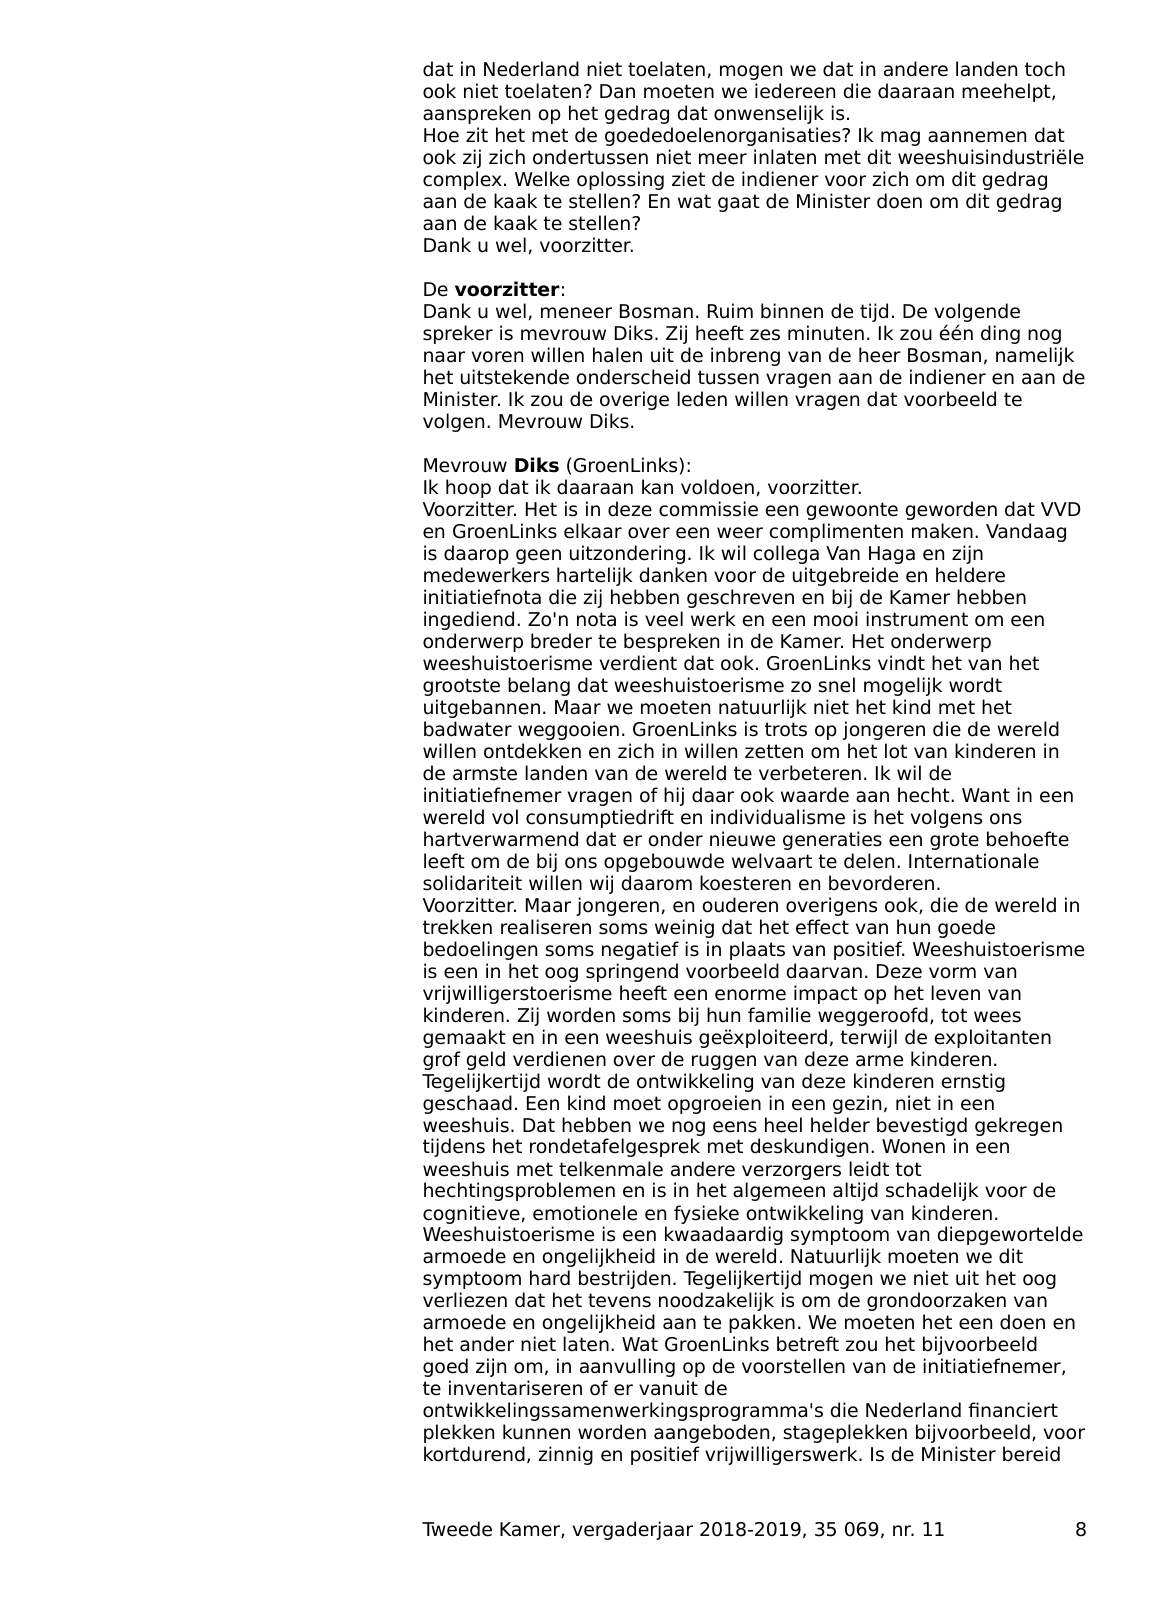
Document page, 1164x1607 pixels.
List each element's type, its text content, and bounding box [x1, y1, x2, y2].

text Voorzitter. Maar jongeren, en ouderen overigens ook, die de wereld in trekken realiseren soms weinig dat het effect van hun goede bedoelingen soms negatief is in plaats van positief. Weeshuistoerisme is een in het oog springend voorbeeld daarvan. Deze vorm van vrijwilligerstoerisme heeft een enorme impact op het leven van kinderen. Zij worden soms bij hun familie weggeroofd, tot wees gemaakt en in een weeshuis geëxploiteerd, terwijl de exploitanten grof geld verdienen over de ruggen van deze arme kinderen. Tegelijkertijd wordt de ontwikkeling van deze kinderen ernstig geschaad. Een kind moet opgroeien in een gezin, niet in een weeshuis. Dat hebben we nog eens heel helder bevestigd gekregen tijdens het rondetafelgesprek met deskundigen. Wonen in een weeshuis met telkenmale andere verzorgers leidt tot hechtingsproblemen en is in het algemeen altijd schadelijk voor de cognitieve, emotionele en fysieke ontwikkeling van kinderen. [422, 895, 1087, 1224]
text Ik hoop dat ik daaraan kan voldoen, voorzitter. [422, 477, 1087, 499]
text Weeshuistoerisme is een kwaadaardig symptoom van diepgewortelde armoede en ongelijkheid in de wereld. Natuurlijk moeten we dit symptoom hard bestrijden. Tegelijkertijd mogen we niet uit het oog verliezen dat het tevens noodzakelijk is om de grondoorzaken van armoede en ongelijkheid aan te pakken. We moeten het een doen en het ander niet laten. Wat GroenLinks betreft zou het bijvoorbeeld goed zijn om, in aanvulling op de voorstellen van de initiatiefnemer, te inventariseren of er vanuit de ontwikkelingssamenwerkingsprogramma's die Nederland financiert plekken kunnen worden aangeboden, stageplekken bijvoorbeeld, voor kortdurend, zinnig en positief vrijwilligerswerk. Is de Minister bereid [422, 1224, 1087, 1466]
text dat in Nederland niet toelaten, mogen we dat in andere landen toch ook niet toelaten? Dan moeten we iedereen die daaraan meehelpt, aanspreken op het gedrag dat onwenselijk is. [422, 59, 1087, 125]
text De voorzitter: [422, 279, 1087, 301]
text Hoe zit het met de goededoelenorganisaties? Ik mag aannemen dat ook zij zich ondertussen niet meer inlaten met dit weeshuisindustriële complex. Welke oplossing ziet de indiener voor zich om dit gedrag aan de kaak te stellen? En wat gaat de Minister doen om dit gedrag aan de kaak te stellen? [422, 125, 1087, 235]
text Mevrouw Diks (GroenLinks): [422, 455, 1087, 477]
text Dank u wel, meneer Bosman. Ruim binnen de tijd. De volgende spreker is mevrouw Diks. Zij heeft zes minuten. Ik zou één ding nog naar voren willen halen uit de inbreng van de heer Bosman, namelijk het uitstekende onderscheid tussen vragen aan de indiener en aan de Minister. Ik zou de overige leden willen vragen dat voorbeeld te volgen. Mevrouw Diks. [422, 301, 1087, 433]
text Dank u wel, voorzitter. [422, 235, 1087, 257]
text Voorzitter. Het is in deze commissie een gewoonte geworden dat VVD en GroenLinks elkaar over een weer complimenten maken. Vandaag is daarop geen uitzondering. Ik wil collega Van Haga en zijn medewerkers hartelijk danken voor de uitgebreide en heldere initiatiefnota die zij hebben geschreven en bij de Kamer hebben ingediend. Zo'n nota is veel werk en een mooi instrument om een onderwerp breder te bespreken in de Kamer. Het onderwerp weeshuistoerisme verdient dat ook. GroenLinks vindt het van het grootste belang dat weeshuistoerisme zo snel mogelijk wordt uitgebannen. Maar we moeten natuurlijk niet het kind met het badwater weggooien. GroenLinks is trots op jongeren die de wereld willen ontdekken en zich in willen zetten om het lot van kinderen in de armste landen van de wereld te verbeteren. Ik wil de initiatiefnemer vragen of hij daar ook waarde aan hecht. Want in een wereld vol consumptiedrift en individualisme is het volgens ons hartverwarmend dat er onder nieuwe generaties een grote behoefte leeft om de bij ons opgebouwde welvaart te delen. Internationale solidariteit willen wij daarom koesteren en bevorderen. [422, 499, 1087, 895]
